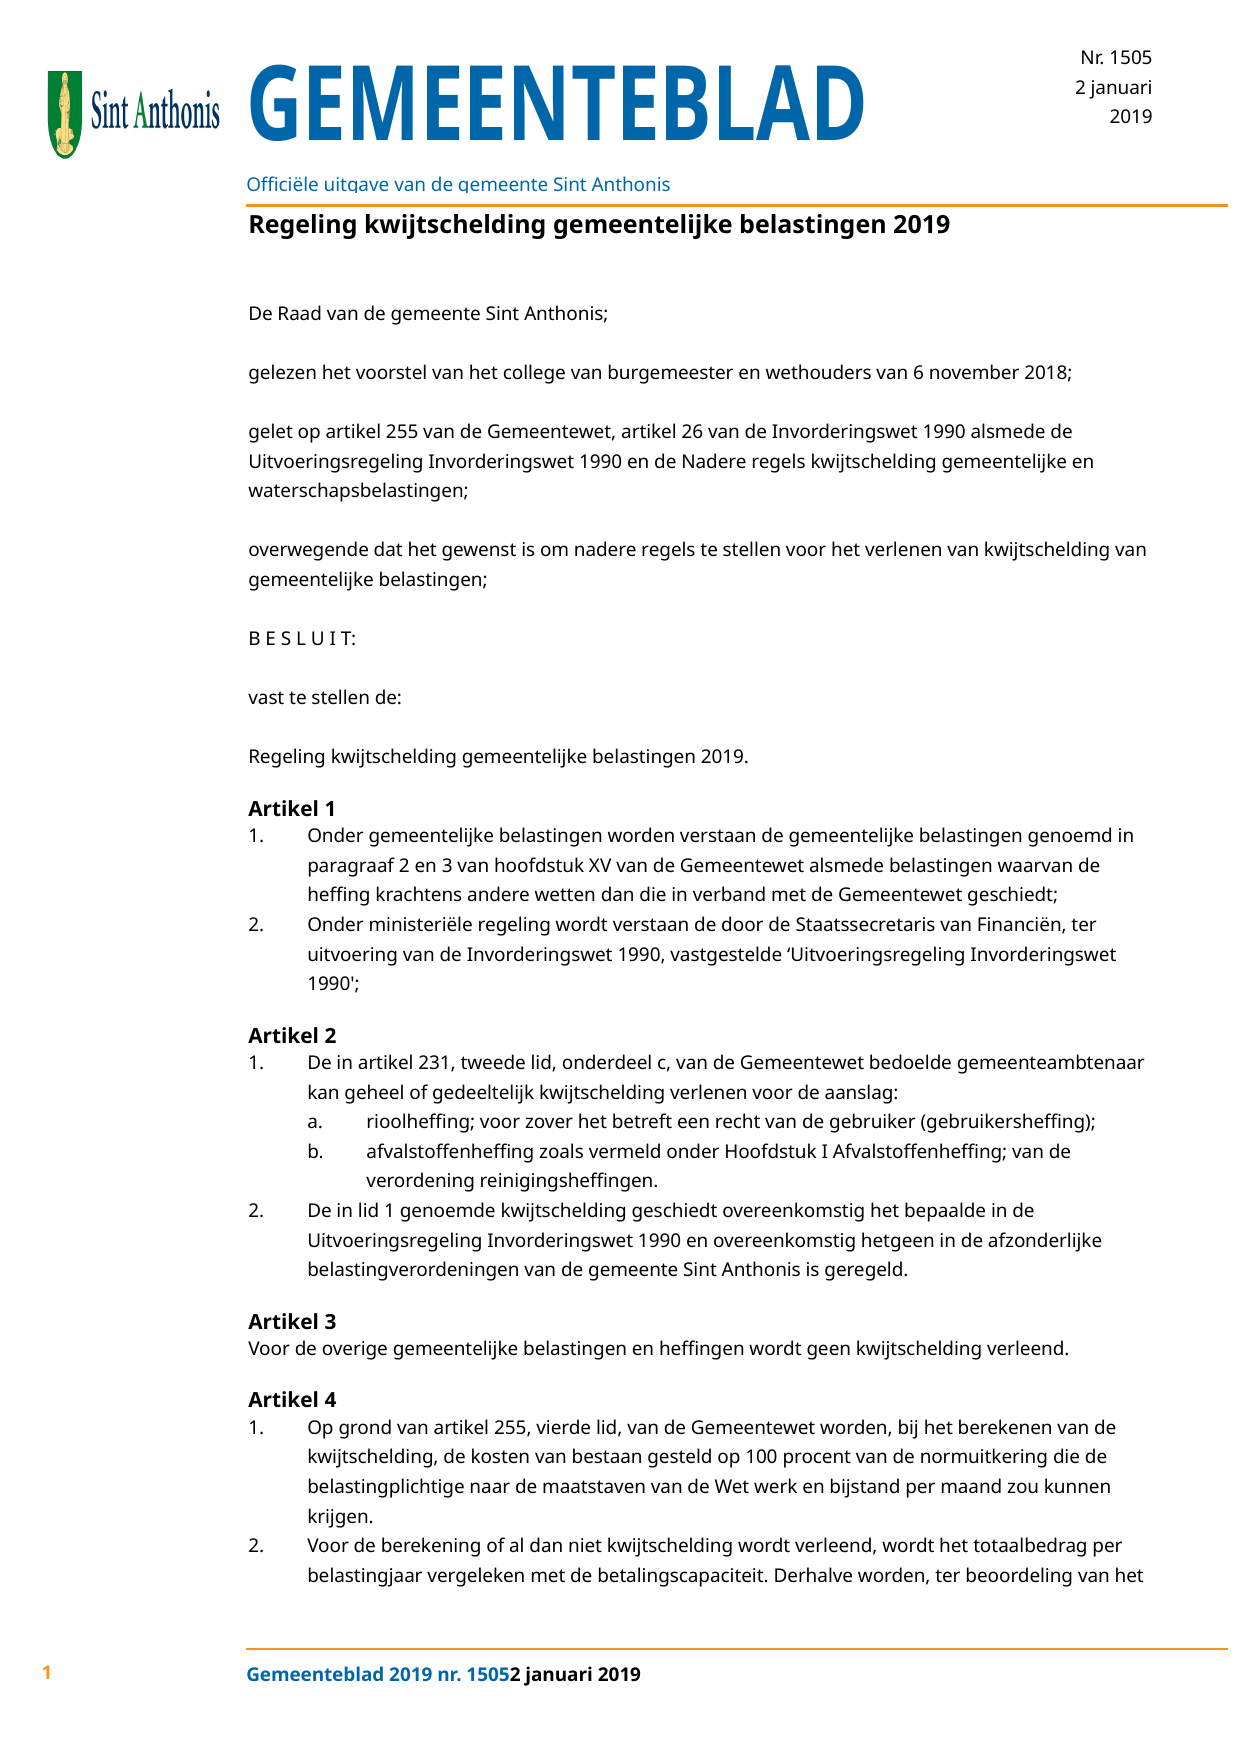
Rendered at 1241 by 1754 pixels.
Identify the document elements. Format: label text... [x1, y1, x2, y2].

list De in artikel 231, tweede lid, onderdeel c, van de Gemeentewet bedoelde gemeenteambtenaar kan geheel of gedeeltelijk kwijtschelding verlenen voor de aanslag: [248, 1049, 1152, 1104]
list Onder gemeentelijke belastingen worden verstaan de gemeentelijke belastingen genoemd in paragraaf 2 en 3 van hoofdstuk XV van de Gemeentewet alsmede belastingen waarvan de heffing krachtens andere wetten dan die in verband met de Gemeentewet geschiedt; [248, 822, 1152, 907]
text Artikel 3 [248, 1307, 1152, 1335]
text Regeling kwijtschelding gemeentelijke belastingen 2019. [248, 744, 1152, 769]
list Op grond van artikel 255, vierde lid, van de Gemeentewet worden, bij het berekenen van de kwijtschelding, de kosten van bestaan gesteld op 100 procent van de normuitkering die de belastingplichtige naar de maatstaven van de Wet werk en bijstand per maand zou kunnen krijgen. [248, 1414, 1152, 1528]
text B E S L U I T: [248, 625, 1152, 651]
list rioolheffing; voor zover het betreft een recht van de gebruiker (gebruikersheffing); [307, 1108, 1152, 1134]
text Artikel 1 [248, 794, 1152, 822]
picture [41, 47, 231, 172]
text gelet op artikel 255 van de Gemeentewet, artikel 26 van de Invorderingswet 1990 alsmede de Uitvoeringsregeling Invorderingswet 1990 en de Nadere regels kwijtschelding gemeentelijke en waterschapsbelastingen; [248, 418, 1152, 503]
text gelezen het voorstel van het college van burgemeester en wethouders van 6 november 2018; [248, 359, 1152, 385]
text overwegende dat het gewenst is om nadere regels te stellen voor het verlenen van kwijtschelding van gemeentelijke belastingen; [248, 537, 1152, 592]
text Artikel 2 [248, 1021, 1152, 1049]
list Voor de berekening of al dan niet kwijtschelding wordt verleend, wordt het totaalbedrag per belastingjaar vergeleken met de betalingscapaciteit. Derhalve worden, ter beoordeling van het [248, 1532, 1152, 1588]
text Artikel 4 [248, 1386, 1152, 1414]
text vast te stellen de: [248, 684, 1152, 710]
list afvalstoffenheffing zoals vermeld onder Hoofdstuk I Afvalstoffenheffing; van de verordening reinigingsheffingen. [307, 1138, 1152, 1193]
text Voor de overige gemeentelijke belastingen en heffingen wordt geen kwijtschelding verleend. [248, 1335, 1152, 1361]
text Regeling kwijtschelding gemeentelijke belastingen 2019 [248, 207, 1152, 241]
text De Raad van de gemeente Sint Anthonis; [248, 300, 1152, 326]
list Onder ministeriële regeling wordt verstaan de door de Staatssecretaris van Financiën, ter uitvoering van de Invorderingswet 1990, vastgestelde ‘Uitvoeringsregeling Invorderingswet 1990'; [248, 911, 1152, 996]
list De in lid 1 genoemde kwijtschelding geschiedt overeenkomstig het bepaalde in de Uitvoeringsregeling Invorderingswet 1990 en overeenkomstig hetgeen in de afzonderlijke belastingverordeningen van de gemeente Sint Anthonis is geregeld. [248, 1197, 1152, 1282]
